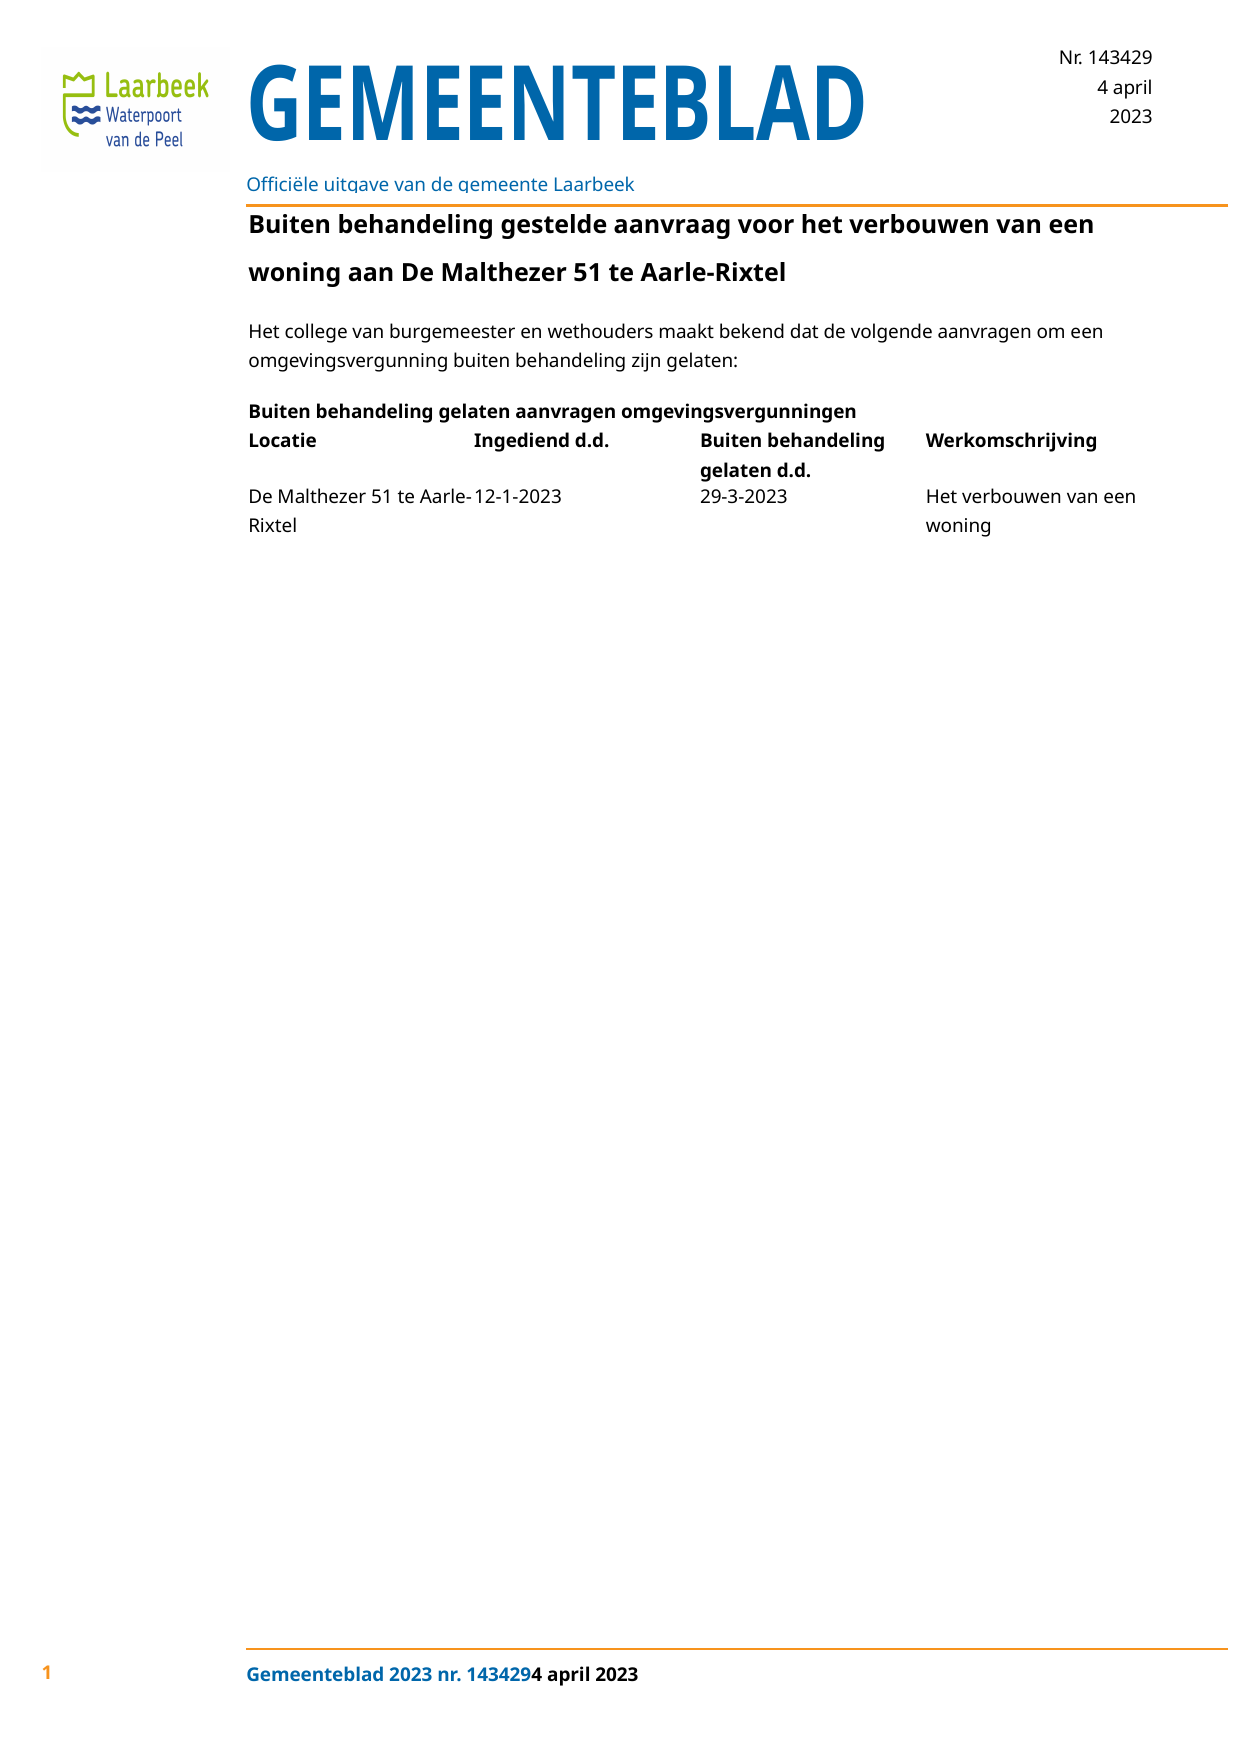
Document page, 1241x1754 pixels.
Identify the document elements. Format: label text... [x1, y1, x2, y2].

table_header Locatie [248, 428, 474, 483]
table_cell Het verbouwen van een woning [926, 483, 1152, 538]
table_header Buiten behandeling gelaten d.d. [700, 428, 926, 483]
text Buiten behandeling gelaten aanvragen omgevingsvergunningen [248, 398, 1152, 424]
table_header Werkomschrijving [926, 428, 1152, 483]
picture [41, 47, 231, 172]
table_cell De Malthezer 51 te Aarle-Rixtel [248, 483, 474, 538]
text Het college van burgemeester en wethouders maakt bekend dat de volgende aanvragen om een omgevingsvergunning buiten behandeling zijn gelaten: [248, 318, 1152, 373]
text Buiten behandeling gestelde aanvraag voor het verbouwen van een woning aan De Malthezer 51 te Aarle-Rixtel [248, 207, 1152, 288]
table_header Ingediend d.d. [474, 428, 700, 483]
table_cell 29-3-2023 [700, 483, 926, 538]
table_cell 12-1-2023 [474, 483, 700, 538]
